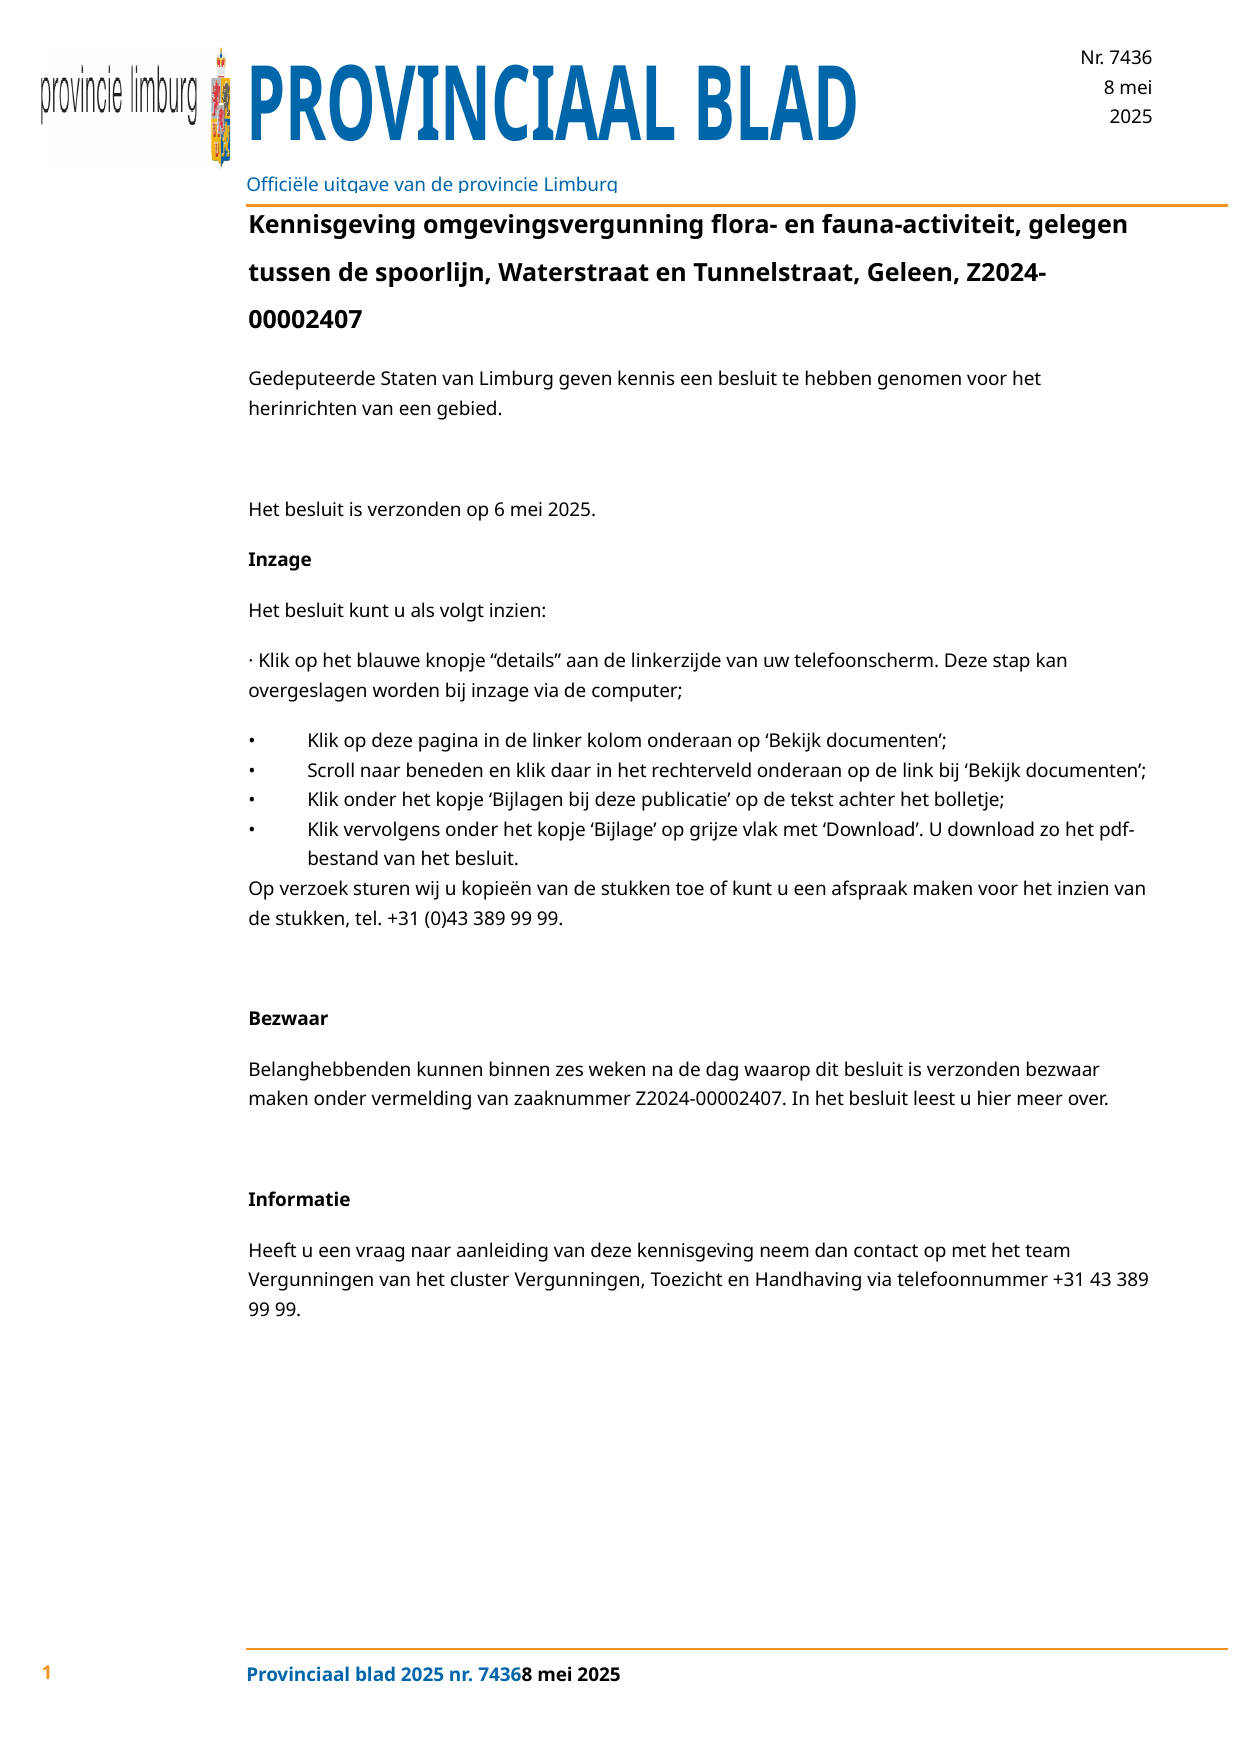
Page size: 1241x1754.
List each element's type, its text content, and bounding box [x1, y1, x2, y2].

text · Klik op het blauwe knopje “details” aan de linkerzijde van uw telefoonscherm. Deze stap kan overgeslagen worden bij inzage via de computer; [248, 647, 1152, 702]
list Klik onder het kopje ‘Bijlagen bij deze publicatie’ op de tekst achter het bolletje; [248, 786, 1152, 812]
text Kennisgeving omgevingsvergunning flora- en fauna-activiteit, gelegen tussen de spoorlijn, Waterstraat en Tunnelstraat, Geleen, Z2024-00002407 [248, 207, 1152, 336]
text Informatie [248, 1186, 1152, 1212]
text Gedeputeerde Staten van Limburg geven kennis een besluit te hebben genomen voor het herinrichten van een gebied. [248, 366, 1152, 421]
text Het besluit kunt u als volgt inzien: [248, 597, 1152, 622]
text Heeft u een vraag naar aanleiding van deze kennisgeving neem dan contact op met het team Vergunningen van het cluster Vergunningen, Toezicht en Handhaving via telefoonnummer +31 43 389 99 99. [248, 1237, 1152, 1322]
text Het besluit is verzonden op 6 mei 2025. [248, 496, 1152, 522]
text Op verzoek sturen wij u kopieën van de stukken toe of kunt u een afspraak maken voor het inzien van de stukken, tel. +31 (0)43 389 99 99. [248, 875, 1152, 930]
text Belanghebbenden kunnen binnen zes weken na de dag waarop dit besluit is verzonden bezwaar maken onder vermelding van zaaknummer Z2024-00002407. In het besluit leest u hier meer over. [248, 1056, 1152, 1111]
picture [41, 47, 231, 172]
list Klik op deze pagina in de linker kolom onderaan op ‘Bekijk documenten’; [248, 727, 1152, 753]
text Bezwaar [248, 1006, 1152, 1031]
list Klik vervolgens onder het kopje ‘Bijlage’ op grijze vlak met ‘Download’. U download zo het pdf-bestand van het besluit. [248, 816, 1152, 871]
text Inzage [248, 546, 1152, 572]
list Scroll naar beneden en klik daar in het rechterveld onderaan op de link bij ‘Bekijk documenten’; [248, 757, 1152, 782]
